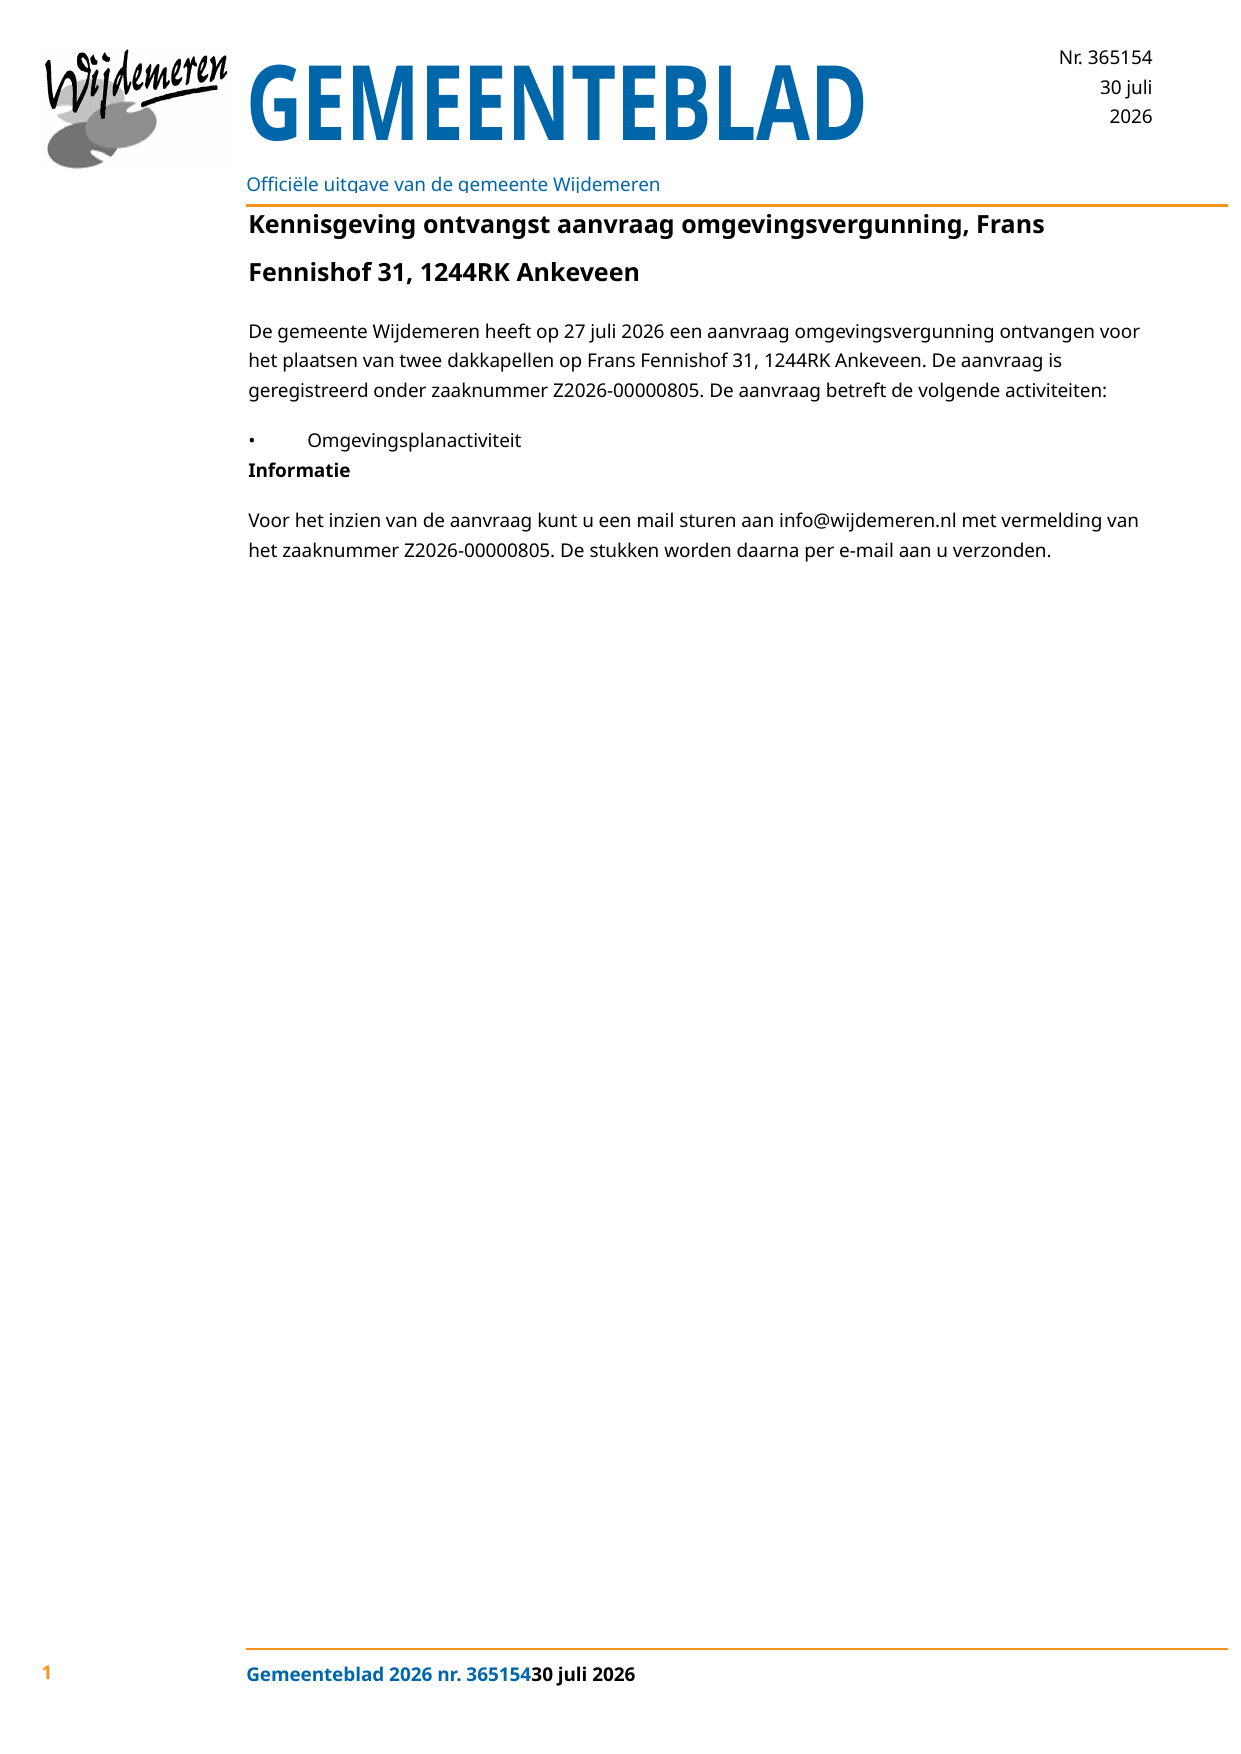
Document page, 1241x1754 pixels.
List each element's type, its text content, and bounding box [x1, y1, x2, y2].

text Voor het inzien van de aanvraag kunt u een mail sturen aan info@wijdemeren.nl met vermelding van het zaaknummer Z2026-00000805. De stukken worden daarna per e-mail aan u verzonden. [248, 507, 1152, 563]
list Omgevingsplanactiviteit [248, 427, 1152, 453]
text Informatie [248, 457, 1152, 483]
text Kennisgeving ontvangst aanvraag omgevingsvergunning, Frans Fennishof 31, 1244RK Ankeveen [248, 207, 1152, 288]
picture [41, 47, 231, 172]
text De gemeente Wijdemeren heeft op 27 juli 2026 een aanvraag omgevingsvergunning ontvangen voor het plaatsen van twee dakkapellen op Frans Fennishof 31, 1244RK Ankeveen. De aanvraag is geregistreerd onder zaaknummer Z2026-00000805. De aanvraag betreft de volgende activiteiten: [248, 318, 1152, 403]
